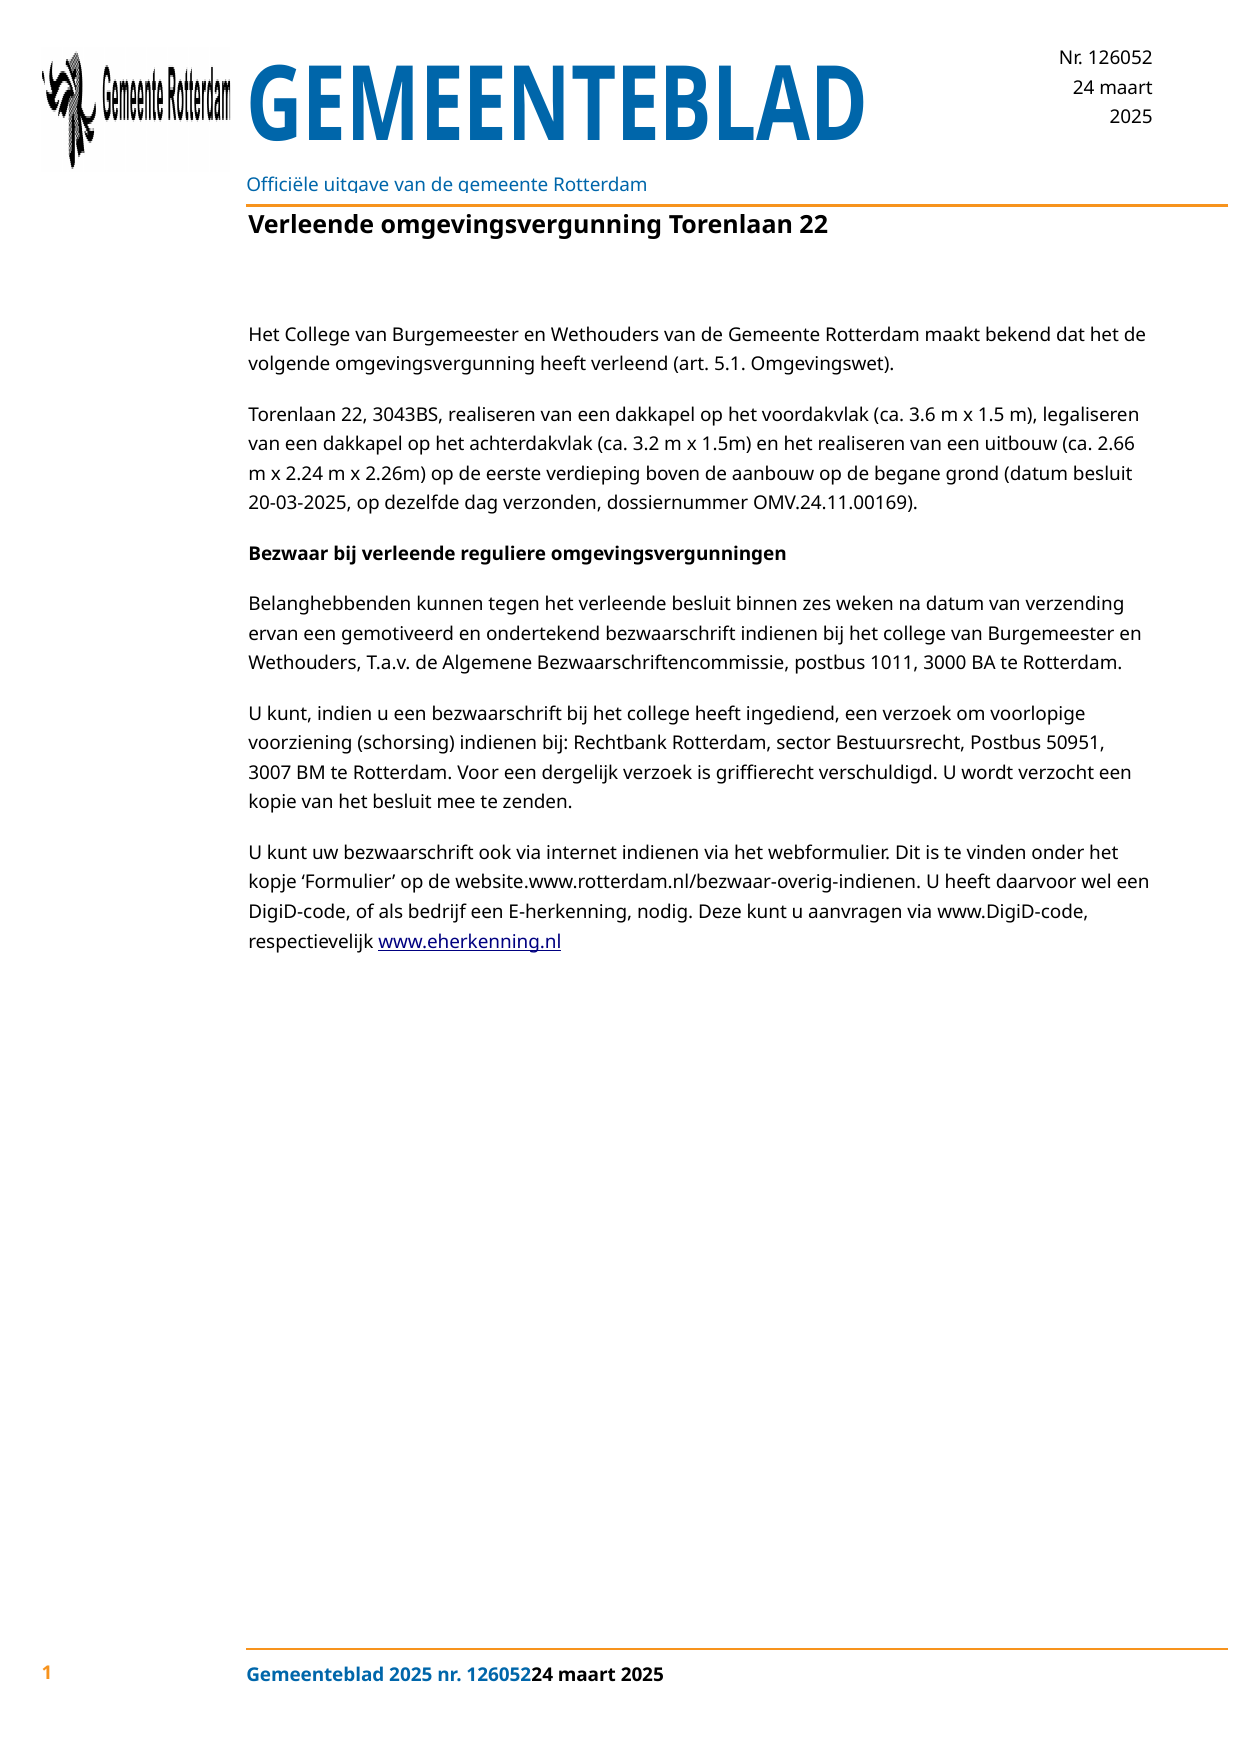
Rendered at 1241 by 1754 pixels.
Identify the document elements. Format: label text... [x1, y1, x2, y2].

text U kunt uw bezwaarschrift ook via internet indienen via het webformulier. Dit is te vinden onder het kopje ‘Formulier’ op de website.www.rotterdam.nl/bezwaar-overig-indienen. U heeft daarvoor wel een DigiD-code, of als bedrijf een E-herkenning, nodig. Deze kunt u aanvragen via www.DigiD-code, respectievelijk www.eherkenning.nl [248, 839, 1152, 953]
text Verleende omgevingsvergunning Torenlaan 22 [248, 207, 1152, 241]
text Torenlaan 22, 3043BS, realiseren van een dakkapel op het voordakvlak (ca. 3.6 m x 1.5 m), legaliseren van een dakkapel op het achterdakvlak (ca. 3.2 m x 1.5m) en het realiseren van een uitbouw (ca. 2.66 m x 2.24 m x 2.26m) op de eerste verdieping boven de aanbouw op de begane grond (datum besluit 20-03-2025, op dezelfde dag verzonden, dossiernummer OMV.24.11.00169). [248, 401, 1152, 515]
picture [41, 47, 231, 172]
text Belanghebbenden kunnen tegen het verleende besluit binnen zes weken na datum van verzending ervan een gemotiveerd en ondertekend bezwaarschrift indienen bij het college van Burgemeester en Wethouders, T.a.v. de Algemene Bezwaarschriftencommissie, postbus 1011, 3000 BA te Rotterdam. [248, 590, 1152, 675]
text Het College van Burgemeester en Wethouders van de Gemeente Rotterdam maakt bekend dat het de volgende omgevingsvergunning heeft verleend (art. 5.1. Omgevingswet). [248, 321, 1152, 376]
text U kunt, indien u een bezwaarschrift bij het college heeft ingediend, een verzoek om voorlopige voorziening (schorsing) indienen bij: Rechtbank Rotterdam, sector Bestuursrecht, Postbus 50951, 3007 BM te Rotterdam. Voor een dergelijk verzoek is griffierecht verschuldigd. U wordt verzocht een kopie van het besluit mee te zenden. [248, 700, 1152, 814]
text Bezwaar bij verleende reguliere omgevingsvergunningen [248, 540, 1152, 566]
